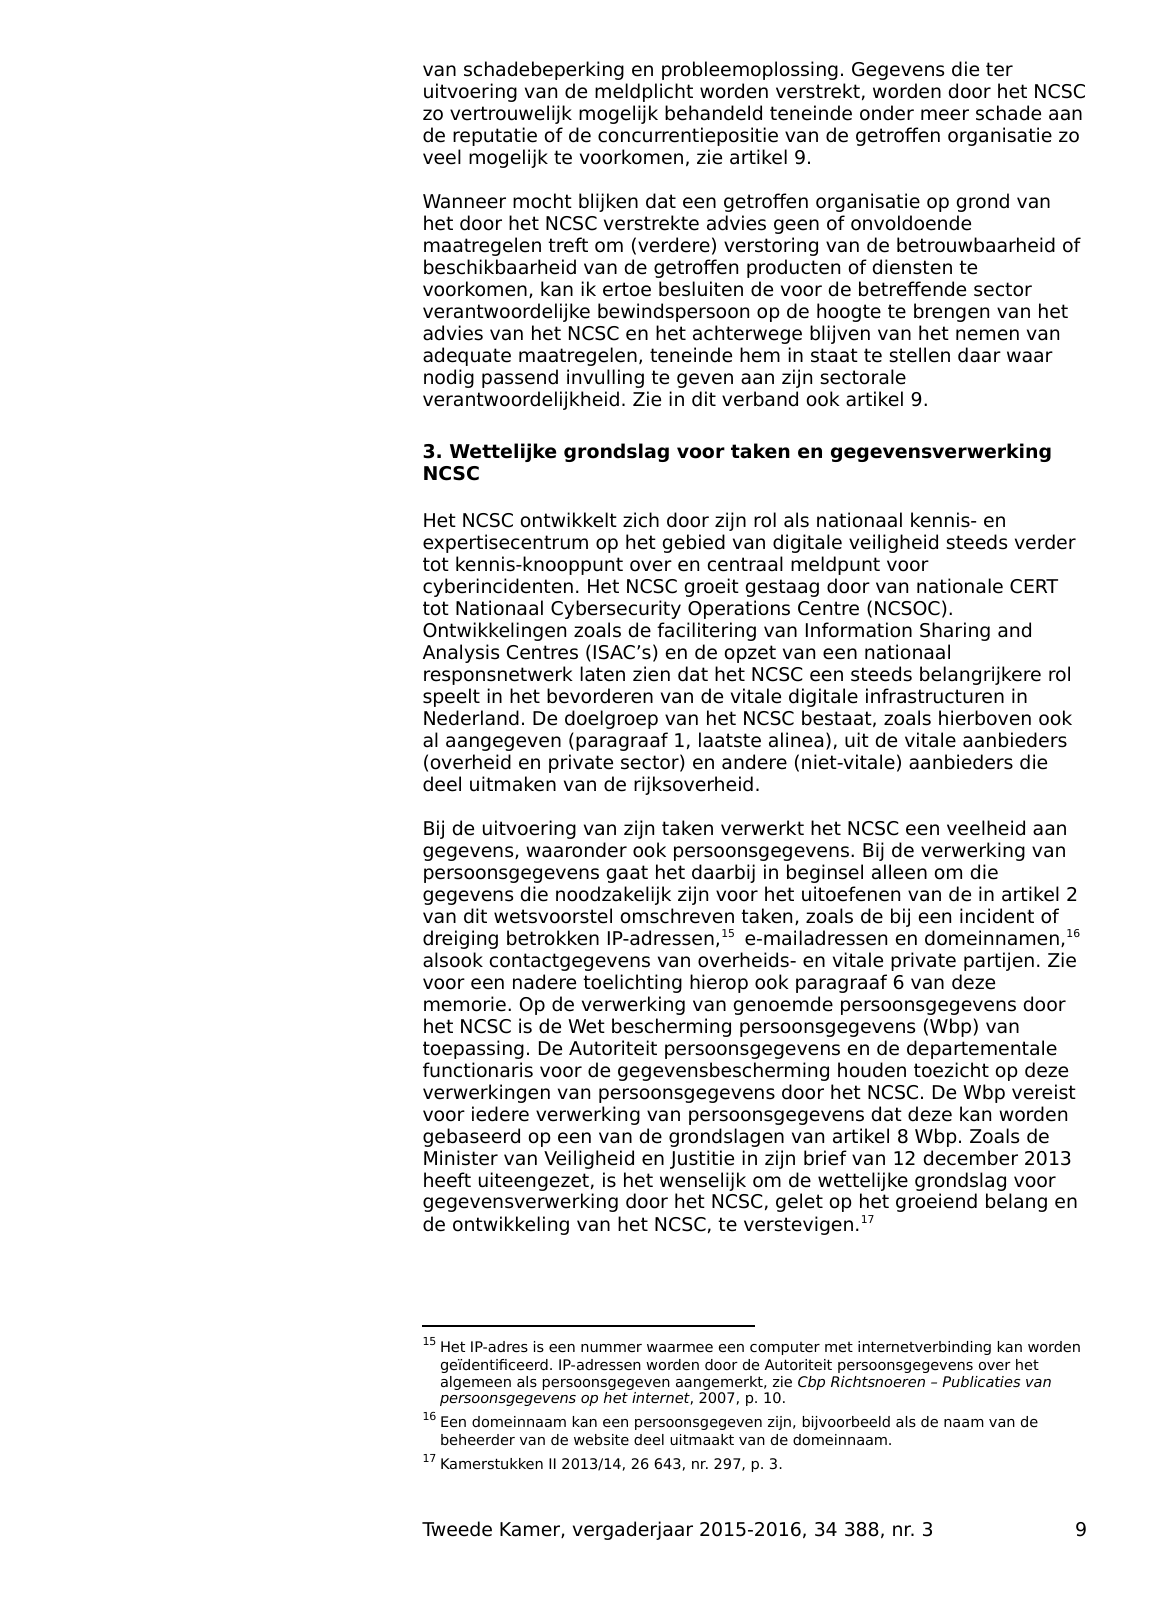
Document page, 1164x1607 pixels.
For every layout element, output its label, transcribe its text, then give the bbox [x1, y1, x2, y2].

text Wanneer mocht blijken dat een getroffen organisatie op grond van het door het NCSC verstrekte advies geen of onvoldoende maatregelen treft om (verdere) verstoring van de betrouwbaarheid of beschikbaarheid van de getroffen producten of diensten te voorkomen, kan ik ertoe besluiten de voor de betreffende sector verantwoordelijke bewindspersoon op de hoogte te brengen van het advies van het NCSC en het achterwege blijven van het nemen van adequate maatregelen, teneinde hem in staat te stellen daar waar nodig passend invulling te geven aan zijn sectorale verantwoordelijkheid. Zie in dit verband ook artikel 9. [422, 191, 1087, 411]
text Het IP-adres is een nummer waarmee een computer met internetverbinding kan worden geïdentificeerd. IP-adressen worden door de Autoriteit persoonsgegevens over het algemeen als persoonsgegeven aangemerkt, zie Cbp Richtsnoeren – Publicaties van persoonsgegevens op het internet, 2007, p. 10. [422, 1335, 1087, 1407]
subtitle 3. Wettelijke grondslag voor taken en gegevensverwerking NCSC [422, 441, 1087, 485]
text Bij de uitvoering van zijn taken verwerkt het NCSC een veelheid aan gegevens, waaronder ook persoonsgegevens. Bij de verwerking van persoonsgegevens gaat het daarbij in beginsel alleen om die gegevens die noodzakelijk zijn voor het uitoefenen van de in artikel 2 van dit wetsvoorstel omschreven taken, zoals de bij een incident of dreiging betrokken IP-adressen, e-mailadressen en domeinnamen, alsook contactgegevens van overheids- en vitale private partijen. Zie voor een nadere toelichting hierop ook paragraaf 6 van deze memorie. Op de verwerking van genoemde persoonsgegevens door het NCSC is de Wet bescherming persoonsgegevens (Wbp) van toepassing. De Autoriteit persoonsgegevens en de departementale functionaris voor de gegevensbescherming houden toezicht op deze verwerkingen van persoonsgegevens door het NCSC. De Wbp vereist voor iedere verwerking van persoonsgegevens dat deze kan worden gebaseerd op een van de grondslagen van artikel 8 Wbp. Zoals de Minister van Veiligheid en Justitie in zijn brief van 12 december 2013 heeft uiteengezet, is het wenselijk om de wettelijke grondslag voor gegevensverwerking door het NCSC, gelet op het groeiend belang en de ontwikkeling van het NCSC, te verstevigen. [422, 818, 1087, 1235]
text Kamerstukken II 2013/14, 26 643, nr. 297, p. 3. [422, 1452, 1087, 1474]
text Het NCSC ontwikkelt zich door zijn rol als nationaal kennis- en expertisecentrum op het gebied van digitale veiligheid steeds verder tot kennis-knooppunt over en centraal meldpunt voor cyberincidenten. Het NCSC groeit gestaag door van nationale CERT tot Nationaal Cybersecurity Operations Centre (NCSOC). Ontwikkelingen zoals de facilitering van Information Sharing and Analysis Centres (ISAC’s) en de opzet van een nationaal responsnetwerk laten zien dat het NCSC een steeds belangrijkere rol speelt in het bevorderen van de vitale digitale infrastructuren in Nederland. De doelgroep van het NCSC bestaat, zoals hierboven ook al aangegeven (paragraaf 1, laatste alinea), uit de vitale aanbieders (overheid en private sector) en andere (niet-vitale) aanbieders die deel uitmaken van de rijksoverheid. [422, 510, 1087, 796]
text van schadebeperking en probleemoplossing. Gegevens die ter uitvoering van de meldplicht worden verstrekt, worden door het NCSC zo vertrouwelijk mogelijk behandeld teneinde onder meer schade aan de reputatie of de concurrentiepositie van de getroffen organisatie zo veel mogelijk te voorkomen, zie artikel 9. [422, 59, 1087, 169]
text Een domeinnaam kan een persoonsgegeven zijn, bijvoorbeeld als de naam van de beheerder van de website deel uitmaakt van de domeinnaam. [422, 1410, 1087, 1449]
